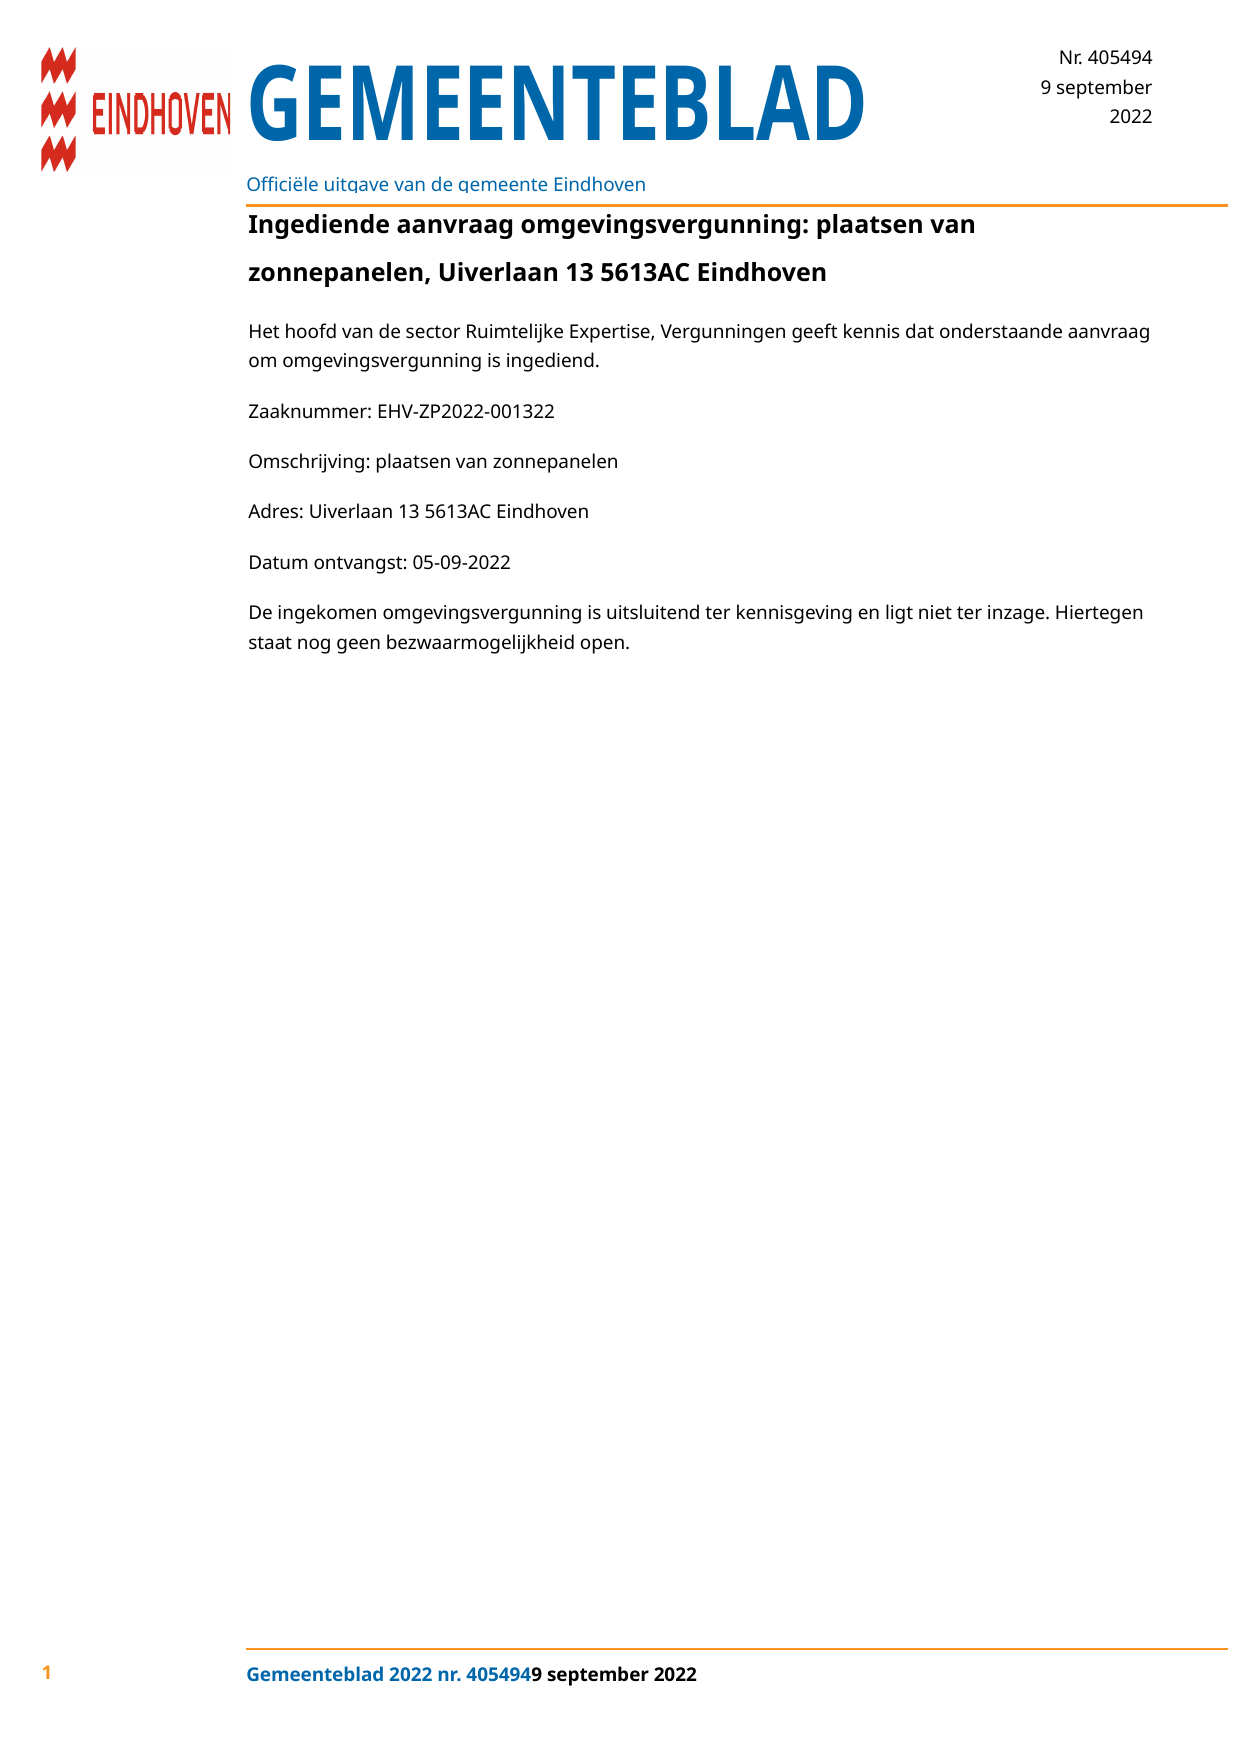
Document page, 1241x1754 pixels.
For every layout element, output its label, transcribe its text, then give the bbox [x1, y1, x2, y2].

text Datum ontvangst: 05-09-2022 [248, 549, 1152, 575]
text Ingediende aanvraag omgevingsvergunning: plaatsen van zonnepanelen, Uiverlaan 13 5613AC Eindhoven [248, 207, 1152, 288]
text Zaaknummer: EHV-ZP2022-001322 [248, 398, 1152, 424]
picture [41, 47, 231, 172]
text Het hoofd van de sector Ruimtelijke Expertise, Vergunningen geeft kennis dat onderstaande aanvraag om omgevingsvergunning is ingediend. [248, 318, 1152, 373]
text De ingekomen omgevingsvergunning is uitsluitend ter kennisgeving en ligt niet ter inzage. Hiertegen staat nog geen bezwaarmogelijkheid open. [248, 599, 1152, 655]
text Omschrijving: plaatsen van zonnepanelen [248, 448, 1152, 474]
text Adres: Uiverlaan 13 5613AC Eindhoven [248, 499, 1152, 524]
